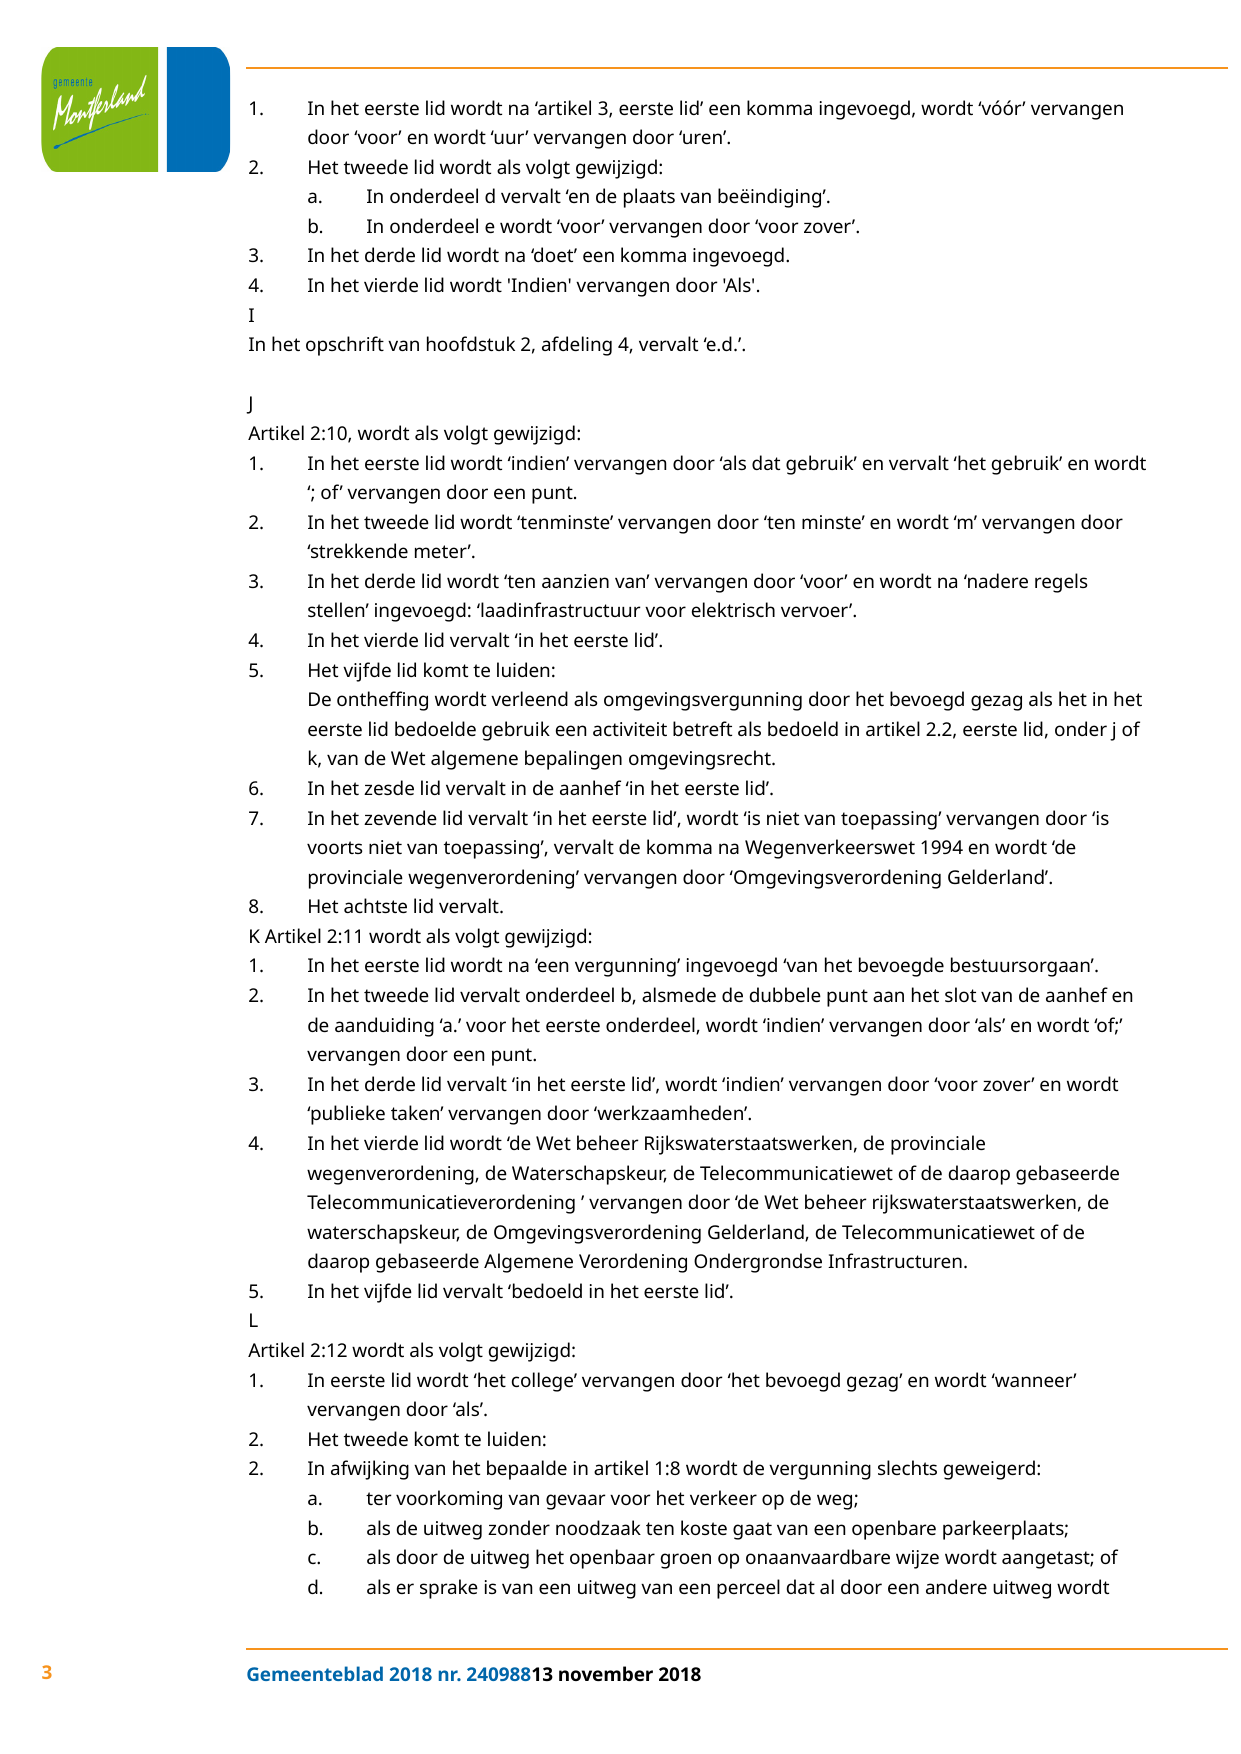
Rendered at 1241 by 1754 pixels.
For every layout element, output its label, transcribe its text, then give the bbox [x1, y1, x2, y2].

text Artikel 2:10, wordt als volgt gewijzigd: [248, 420, 1152, 446]
list In onderdeel d vervalt ‘en de plaats van beëindiging’. [307, 183, 1152, 209]
text K Artikel 2:11 wordt als volgt gewijzigd: [248, 923, 1152, 949]
list In het vijfde lid vervalt ‘bedoeld in het eerste lid’. [248, 1278, 1152, 1304]
text I [248, 302, 1152, 328]
list In het tweede lid wordt ‘tenminste’ vervangen door ‘ten minste’ en wordt ‘m’ vervangen door ‘strekkende meter’. [248, 509, 1152, 564]
picture [41, 47, 231, 172]
list In eerste lid wordt ‘het college’ vervangen door ‘het bevoegd gezag’ en wordt ‘wanneer’ vervangen door ‘als’. [248, 1367, 1152, 1422]
text In het opschrift van hoofdstuk 2, afdeling 4, vervalt ‘e.d.’. [248, 331, 1152, 357]
list In onderdeel e wordt ‘voor’ vervangen door ‘voor zover’. [307, 213, 1152, 239]
list In het zevende lid vervalt ‘in het eerste lid’, wordt ‘is niet van toepassing’ vervangen door ‘is voorts niet van toepassing’, vervalt de komma na Wegenverkeerswet 1994 en wordt ‘de provinciale wegenverordening’ vervangen door ‘Omgevingsverordening Gelderland’. [248, 805, 1152, 890]
text Artikel 2:12 wordt als volgt gewijzigd: [248, 1337, 1152, 1363]
text L [248, 1308, 1152, 1333]
list In het derde lid vervalt ‘in het eerste lid’, wordt ‘indien’ vervangen door ‘voor zover’ en wordt ‘publieke taken’ vervangen door ‘werkzaamheden’. [248, 1071, 1152, 1126]
list In het vierde lid wordt 'Indien' vervangen door 'Als'. [248, 272, 1152, 298]
list Het tweede komt te luiden: [248, 1426, 1152, 1452]
list In het derde lid wordt ‘ten aanzien van’ vervangen door ‘voor’ en wordt na ‘nadere regels stellen’ ingevoegd: ‘laadinfrastructuur voor elektrisch vervoer’. [248, 568, 1152, 623]
list De ontheffing wordt verleend als omgevingsvergunning door het bevoegd gezag als het in het eerste lid bedoelde gebruik een activiteit betreft als bedoeld in artikel 2.2, eerste lid, onder j of k, van de Wet algemene bepalingen omgevingsrecht. [248, 686, 1152, 771]
list In het vierde lid vervalt ‘in het eerste lid’. [248, 627, 1152, 653]
list In het vierde lid wordt ‘de Wet beheer Rijkswaterstaatswerken, de provinciale wegenverordening, de Waterschapskeur, de Telecommunicatiewet of de daarop gebaseerde Telecommunicatieverordening ’ vervangen door ‘de Wet beheer rijkswaterstaatswerken, de waterschapskeur, de Omgevingsverordening Gelderland, de Telecommunicatiewet of de daarop gebaseerde Algemene Verordening Ondergrondse Infrastructuren. [248, 1130, 1152, 1274]
list ter voorkoming van gevaar voor het verkeer op de weg; [307, 1485, 1152, 1511]
list Het achtste lid vervalt. [248, 893, 1152, 919]
list In het eerste lid wordt na ‘artikel 3, eerste lid’ een komma ingevoegd, wordt ‘vóór’ vervangen door ‘voor’ en wordt ‘uur’ vervangen door ‘uren’. [248, 95, 1152, 150]
text J [248, 391, 1152, 416]
list In het eerste lid wordt na ‘een vergunning’ ingevoegd ‘van het bevoegde bestuursorgaan’. [248, 953, 1152, 978]
list In afwijking van het bepaalde in artikel 1:8 wordt de vergunning slechts geweigerd: [248, 1456, 1152, 1481]
list Het tweede lid wordt als volgt gewijzigd: [248, 154, 1152, 180]
list als door de uitweg het openbaar groen op onaanvaardbare wijze wordt aangetast; of [307, 1544, 1152, 1570]
list als er sprake is van een uitweg van een perceel dat al door een andere uitweg wordt [307, 1574, 1152, 1600]
list als de uitweg zonder noodzaak ten koste gaat van een openbare parkeerplaats; [307, 1515, 1152, 1541]
list In het derde lid wordt na ‘doet’ een komma ingevoegd. [248, 243, 1152, 268]
list In het eerste lid wordt ‘indien’ vervangen door ‘als dat gebruik’ en vervalt ‘het gebruik’ en wordt ‘; of’ vervangen door een punt. [248, 450, 1152, 505]
list In het tweede lid vervalt onderdeel b, alsmede de dubbele punt aan het slot van de aanhef en de aanduiding ‘a.’ voor het eerste onderdeel, wordt ‘indien’ vervangen door ‘als’ en wordt ‘of;’ vervangen door een punt. [248, 982, 1152, 1067]
list In het zesde lid vervalt in de aanhef ‘in het eerste lid’. [248, 775, 1152, 801]
list Het vijfde lid komt te luiden: [248, 657, 1152, 683]
